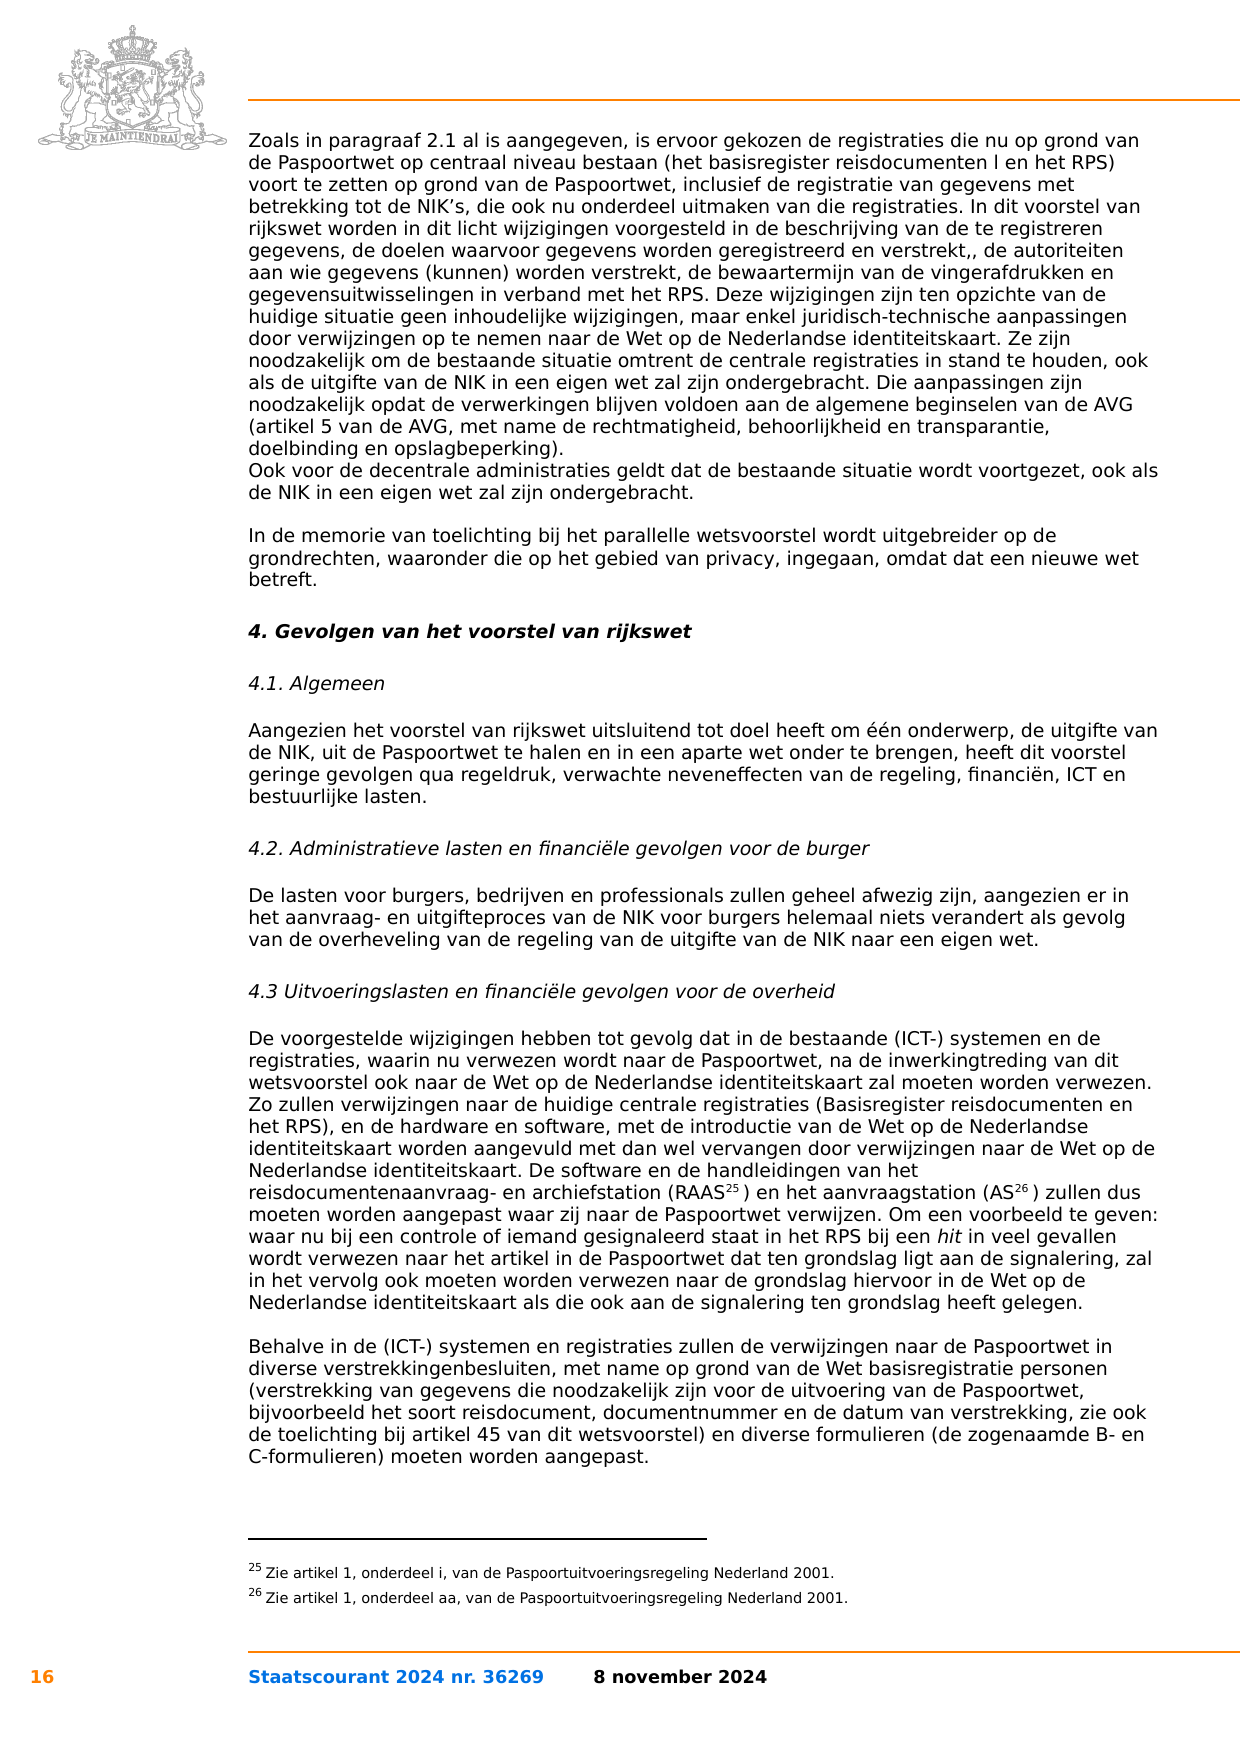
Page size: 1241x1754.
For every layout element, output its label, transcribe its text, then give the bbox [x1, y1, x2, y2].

subtitle 4.1. Algemeen [248, 673, 1163, 695]
subtitle 4. Gevolgen van het voorstel van rijkswet [248, 621, 1163, 643]
text Zie artikel 1, onderdeel i, van de Paspoortuitvoeringsregeling Nederland 2001. [248, 1561, 1163, 1583]
text De voorgestelde wijzigingen hebben tot gevolg dat in de bestaande (ICT-) systemen en de registraties, waarin nu verwezen wordt naar de Paspoortwet, na de inwerkingtreding van dit wetsvoorstel ook naar de Wet op de Nederlandse identiteitskaart zal moeten worden verwezen. [248, 1028, 1163, 1094]
text Ook voor de decentrale administraties geldt dat de bestaande situatie wordt voortgezet, ook als de NIK in een eigen wet zal zijn ondergebracht. [248, 459, 1163, 503]
picture [38, 25, 227, 150]
text Zo zullen verwijzingen naar de huidige centrale registraties (Basisregister reisdocumenten en het RPS), en de hardware en software, met de introductie van de Wet op de Nederlandse identiteitskaart worden aangevuld met dan wel vervangen door verwijzingen naar de Wet op de Nederlandse identiteitskaart. De software en de handleidingen van het reisdocumentenaanvraag- en archiefstation (RAAS) en het aanvraagstation (AS) zullen dus moeten worden aangepast waar zij naar de Paspoortwet verwijzen. Om een voorbeeld te geven: waar nu bij een controle of iemand gesignaleerd staat in het RPS bij een hit in veel gevallen wordt verwezen naar het artikel in de Paspoortwet dat ten grondslag ligt aan de signalering, zal in het vervolg ook moeten worden verwezen naar de grondslag hiervoor in de Wet op de Nederlandse identiteitskaart als die ook aan de signalering ten grondslag heeft gelegen. [248, 1094, 1163, 1314]
text In de memorie van toelichting bij het parallelle wetsvoorstel wordt uitgebreider op de grondrechten, waaronder die op het gebied van privacy, ingegaan, omdat dat een nieuwe wet betreft. [248, 525, 1163, 591]
text Aangezien het voorstel van rijkswet uitsluitend tot doel heeft om één onderwerp, de uitgifte van de NIK, uit de Paspoortwet te halen en in een aparte wet onder te brengen, heeft dit voorstel geringe gevolgen qua regeldruk, verwachte neveneffecten van de regeling, financiën, ICT en bestuurlijke lasten. [248, 720, 1163, 808]
subtitle 4.2. Administratieve lasten en financiële gevolgen voor de burger [248, 838, 1163, 860]
text De lasten voor burgers, bedrijven en professionals zullen geheel afwezig zijn, aangezien er in het aanvraag- en uitgifteproces van de NIK voor burgers helemaal niets verandert als gevolg van de overheveling van de regeling van de uitgifte van de NIK naar een eigen wet. [248, 885, 1163, 951]
text Zie artikel 1, onderdeel aa, van de Paspoortuitvoeringsregeling Nederland 2001. [248, 1586, 1163, 1608]
text Behalve in de (ICT-) systemen en registraties zullen de verwijzingen naar de Paspoortwet in diverse verstrekkingenbesluiten, met name op grond van de Wet basisregistratie personen (verstrekking van gegevens die noodzakelijk zijn voor de uitvoering van de Paspoortwet, bijvoorbeeld het soort reisdocument, documentnummer en de datum van verstrekking, zie ook de toelichting bij artikel 45 van dit wetsvoorstel) en diverse formulieren (de zogenaamde B- en C-formulieren) moeten worden aangepast. [248, 1336, 1163, 1468]
text Zoals in paragraaf 2.1 al is aangegeven, is ervoor gekozen de registraties die nu op grond van de Paspoortwet op centraal niveau bestaan (het basisregister reisdocumenten l en het RPS) voort te zetten op grond van de Paspoortwet, inclusief de registratie van gegevens met betrekking tot de NIK’s, die ook nu onderdeel uitmaken van die registraties. In dit voorstel van rijkswet worden in dit licht wijzigingen voorgesteld in de beschrijving van de te registreren gegevens, de doelen waarvoor gegevens worden geregistreerd en verstrekt,, de autoriteiten aan wie gegevens (kunnen) worden verstrekt, de bewaartermijn van de vingerafdrukken en gegevensuitwisselingen in verband met het RPS. Deze wijzigingen zijn ten opzichte van de huidige situatie geen inhoudelijke wijzigingen, maar enkel juridisch-technische aanpassingen door verwijzingen op te nemen naar de Wet op de Nederlandse identiteitskaart. Ze zijn noodzakelijk om de bestaande situatie omtrent de centrale registraties in stand te houden, ook als de uitgifte van de NIK in een eigen wet zal zijn ondergebracht. Die aanpassingen zijn noodzakelijk opdat de verwerkingen blijven voldoen aan de algemene beginselen van de AVG (artikel 5 van de AVG, met name de rechtmatigheid, behoorlijkheid en transparantie, doelbinding en opslagbeperking). [248, 130, 1163, 459]
subtitle 4.3 Uitvoeringslasten en financiële gevolgen voor de overheid [248, 981, 1163, 1003]
